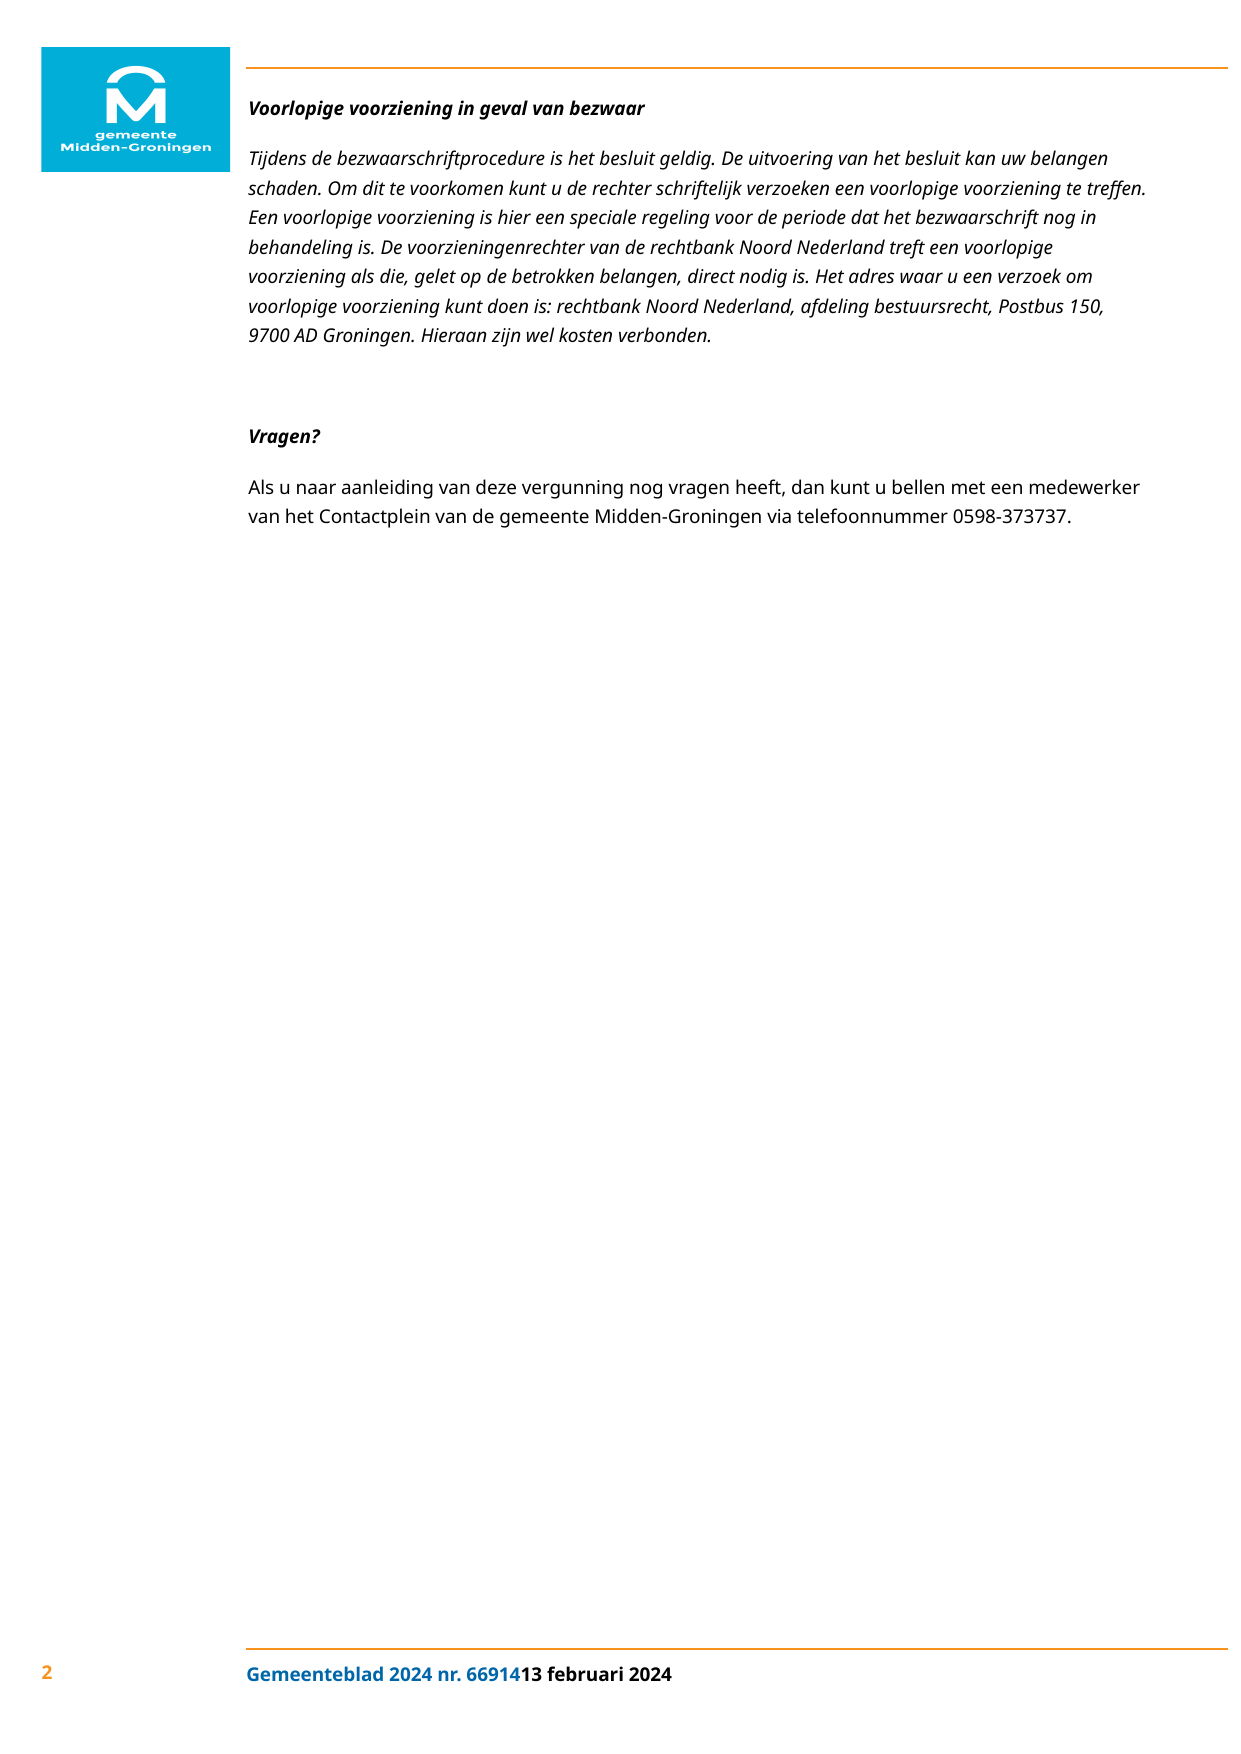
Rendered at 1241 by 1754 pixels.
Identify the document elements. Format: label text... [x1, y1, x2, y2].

text Als u naar aanleiding van deze vergunning nog vragen heeft, dan kunt u bellen met een medewerker van het Contactplein van de gemeente Midden-Groningen via telefoonnummer 0598-373737. [248, 474, 1152, 529]
text Vragen? [248, 423, 1152, 449]
picture [108, 66, 164, 82]
picture [184, 146, 190, 153]
text Tijdens de bezwaarschriftprocedure is het besluit geldig. De uitvoering van het besluit kan uw belangen schaden. Om dit te voorkomen kunt u de rechter schriftelijk verzoeken een voorlopige voorziening te treffen. Een voorlopige voorziening is hier een speciale regeling voor de periode dat het bezwaarschrift nog in behandeling is. De voorzieningenrechter van de rechtbank Noord Nederland treft een voorlopige voorziening als die, gelet op de betrokken belangen, direct nodig is. Het adres waar u een verzoek om voorlopige voorziening kunt doen is: rechtbank Noord Nederland, afdeling bestuursrecht, Postbus 150, 9700 AD Groningen. Hieraan zijn wel kosten verbonden. [248, 145, 1152, 348]
picture [107, 89, 165, 122]
text Voorlopige voorziening in geval van bezwaar [248, 95, 1152, 121]
